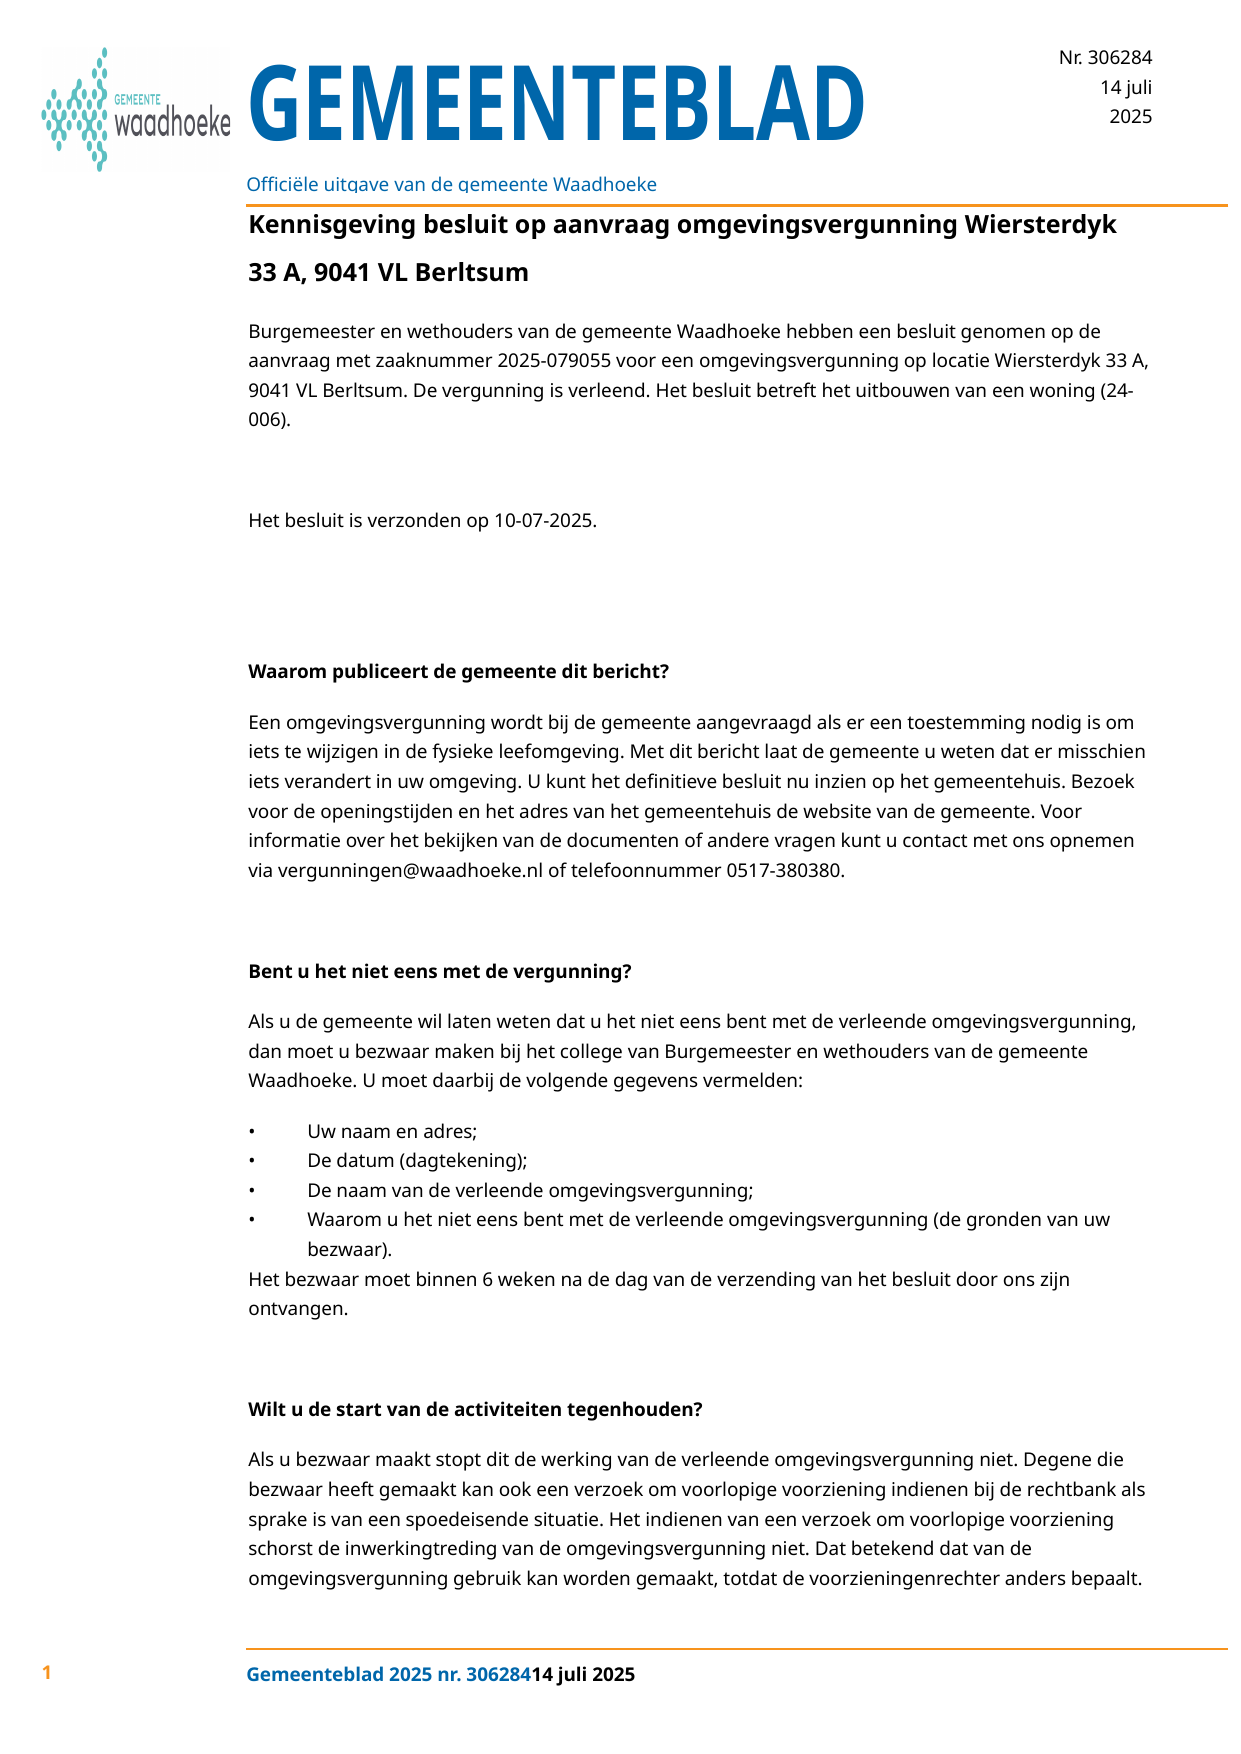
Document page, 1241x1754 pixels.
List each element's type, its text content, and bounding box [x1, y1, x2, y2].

text Als u bezwaar maakt stopt dit de werking van de verleende omgevingsvergunning niet. Degene die bezwaar heeft gemaakt kan ook een verzoek om voorlopige voorziening indienen bij de rechtbank als sprake is van een spoedeisende situatie. Het indienen van een verzoek om voorlopige voorziening schorst de inwerkingtreding van de omgevingsvergunning niet. Dat betekend dat van de omgevingsvergunning gebruik kan worden gemaakt, totdat de voorzieningenrechter anders bepaalt. [248, 1447, 1152, 1591]
list De naam van de verleende omgevingsvergunning; [248, 1177, 1152, 1203]
text Als u de gemeente wil laten weten dat u het niet eens bent met de verleende omgevingsvergunning, dan moet u bezwaar maken bij het college van Burgemeester en wethouders van de gemeente Waadhoeke. U moet daarbij de volgende gegevens vermelden: [248, 1008, 1152, 1093]
text Bent u het niet eens met de vergunning? [248, 958, 1152, 984]
text Een omgevingsvergunning wordt bij de gemeente aangevraagd als er een toestemming nodig is om iets te wijzigen in de fysieke leefomgeving. Met dit bericht laat de gemeente u weten dat er misschien iets verandert in uw omgeving. U kunt het definitieve besluit nu inzien op het gemeentehuis. Bezoek voor de openingstijden en het adres van het gemeentehuis de website van de gemeente. Voor informatie over het bekijken van de documenten of andere vragen kunt u contact met ons opnemen via vergunningen@waadhoeke.nl of telefoonnummer 0517-380380. [248, 709, 1152, 883]
text Wilt u de start van de activiteiten tegenhouden? [248, 1396, 1152, 1422]
text Kennisgeving besluit op aanvraag omgevingsvergunning Wiersterdyk 33 A, 9041 VL Berltsum [248, 207, 1152, 288]
text Het besluit is verzonden op 10-07-2025. [248, 507, 1152, 533]
picture [41, 47, 231, 172]
text Het bezwaar moet binnen 6 weken na de dag van de verzending van het besluit door ons zijn ontvangen. [248, 1266, 1152, 1321]
text Waarom publiceert de gemeente dit bericht? [248, 659, 1152, 684]
list De datum (dagtekening); [248, 1147, 1152, 1173]
list Uw naam en adres; [248, 1118, 1152, 1144]
list Waarom u het niet eens bent met de verleende omgevingsvergunning (de gronden van uw bezwaar). [248, 1207, 1152, 1262]
text Burgemeester en wethouders van de gemeente Waadhoeke hebben een besluit genomen op de aanvraag met zaaknummer 2025-079055 voor een omgevingsvergunning op locatie Wiersterdyk 33 A, 9041 VL Berltsum. De vergunning is verleend. Het besluit betreft het uitbouwen van een woning (24-006). [248, 318, 1152, 432]
